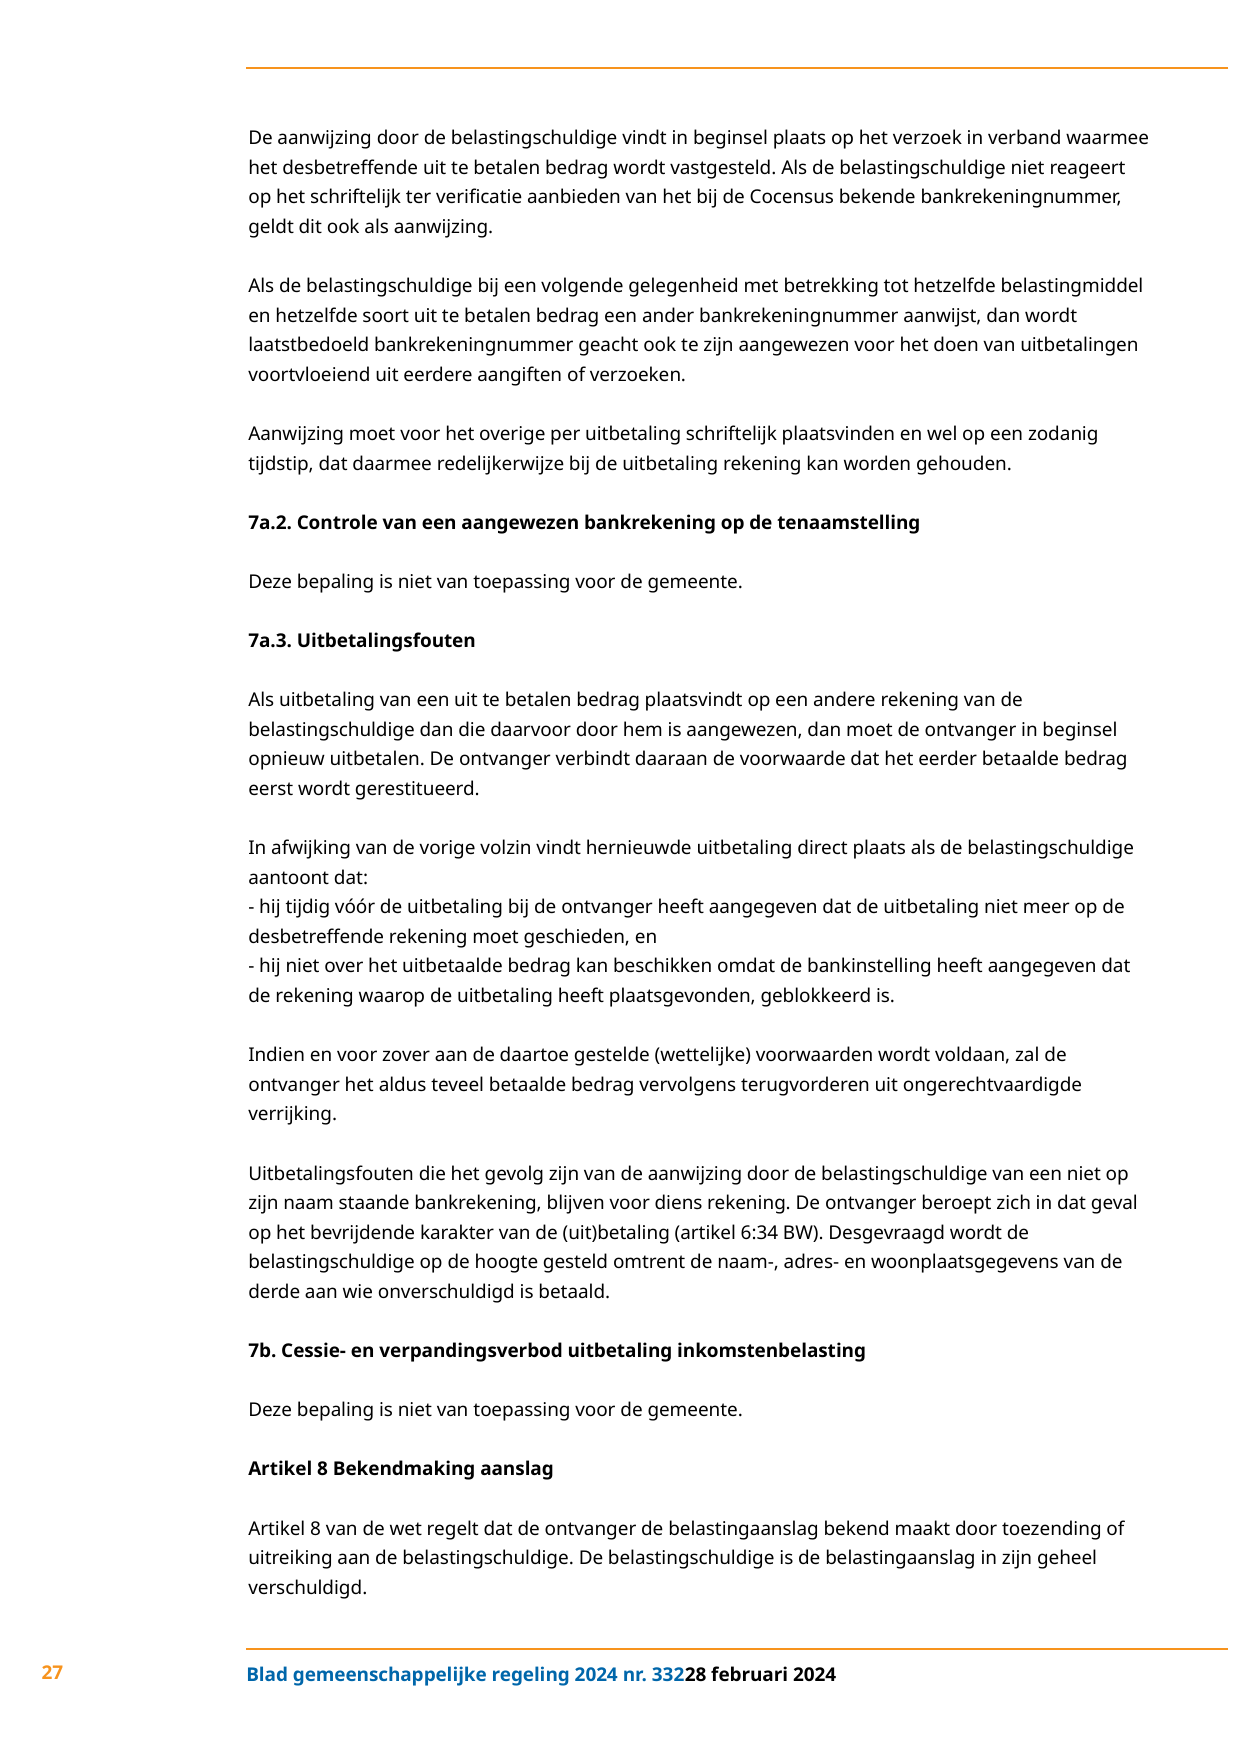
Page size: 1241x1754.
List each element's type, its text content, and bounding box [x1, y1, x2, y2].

text 7a.2. Controle van een aangewezen bankrekening op de tenaamstelling [248, 509, 1152, 535]
text Aanwijzing moet voor het overige per uitbetaling schriftelijk plaatsvinden en wel op een zodanig tijdstip, dat daarmee redelijkerwijze bij de uitbetaling rekening kan worden gehouden. [248, 420, 1152, 476]
text Als de belastingschuldige bij een volgende gelegenheid met betrekking tot hetzelfde belastingmiddel en hetzelfde soort uit te betalen bedrag een ander bankrekeningnummer aanwijst, dan wordt laatstbedoeld bankrekeningnummer geacht ook te zijn aangewezen voor het doen van uitbetalingen voortvloeiend uit eerdere aangiften of verzoeken. [248, 272, 1152, 387]
text Artikel 8 van de wet regelt dat de ontvanger de belastingaanslag bekend maakt door toezending of uitreiking aan de belastingschuldige. De belastingschuldige is de belastingaanslag in zijn geheel verschuldigd. [248, 1515, 1152, 1600]
text 7a.3. Uitbetalingsfouten [248, 627, 1152, 653]
text De aanwijzing door de belastingschuldige vindt in beginsel plaats op het verzoek in verband waarmee het desbetreffende uit te betalen bedrag wordt vastgesteld. Als de belastingschuldige niet reageert op het schriftelijk ter verificatie aanbieden van het bij de Cocensus bekende bankrekeningnummer, geldt dit ook als aanwijzing. [248, 124, 1152, 239]
text Uitbetalingsfouten die het gevolg zijn van de aanwijzing door de belastingschuldige van een niet op zijn naam staande bankrekening, blijven voor diens rekening. De ontvanger beroept zich in dat geval op het bevrijdende karakter van de (uit)betaling (artikel 6:34 BW). Desgevraagd wordt de belastingschuldige op de hoogte gesteld omtrent de naam-, adres- en woonplaatsgegevens van de derde aan wie onverschuldigd is betaald. [248, 1160, 1152, 1304]
text Deze bepaling is niet van toepassing voor de gemeente. [248, 568, 1152, 594]
text In afwijking van de vorige volzin vindt hernieuwde uitbetaling direct plaats als de belastingschuldige aantoont dat: [248, 834, 1152, 890]
picture [41, 47, 231, 172]
text Deze bepaling is niet van toepassing voor de gemeente. [248, 1396, 1152, 1422]
text Als uitbetaling van een uit te betalen bedrag plaatsvindt op een andere rekening van de belastingschuldige dan die daarvoor door hem is aangewezen, dan moet de ontvanger in beginsel opnieuw uitbetalen. De ontvanger verbindt daaraan de voorwaarde dat het eerder betaalde bedrag eerst wordt gerestitueerd. [248, 686, 1152, 801]
text - hij tijdig vóór de uitbetaling bij de ontvanger heeft aangegeven dat de uitbetaling niet meer op de desbetreffende rekening moet geschieden, en [248, 893, 1152, 949]
text Artikel 8 Bekendmaking aanslag [248, 1456, 1152, 1481]
text - hij niet over het uitbetaalde bedrag kan beschikken omdat de bankinstelling heeft aangegeven dat de rekening waarop de uitbetaling heeft plaatsgevonden, geblokkeerd is. [248, 953, 1152, 1008]
text Indien en voor zover aan de daartoe gestelde (wettelijke) voorwaarden wordt voldaan, zal de ontvanger het aldus teveel betaalde bedrag vervolgens terugvorderen uit ongerechtvaardigde verrijking. [248, 1041, 1152, 1126]
text 7b. Cessie- en verpandingsverbod uitbetaling inkomstenbelasting [248, 1337, 1152, 1363]
